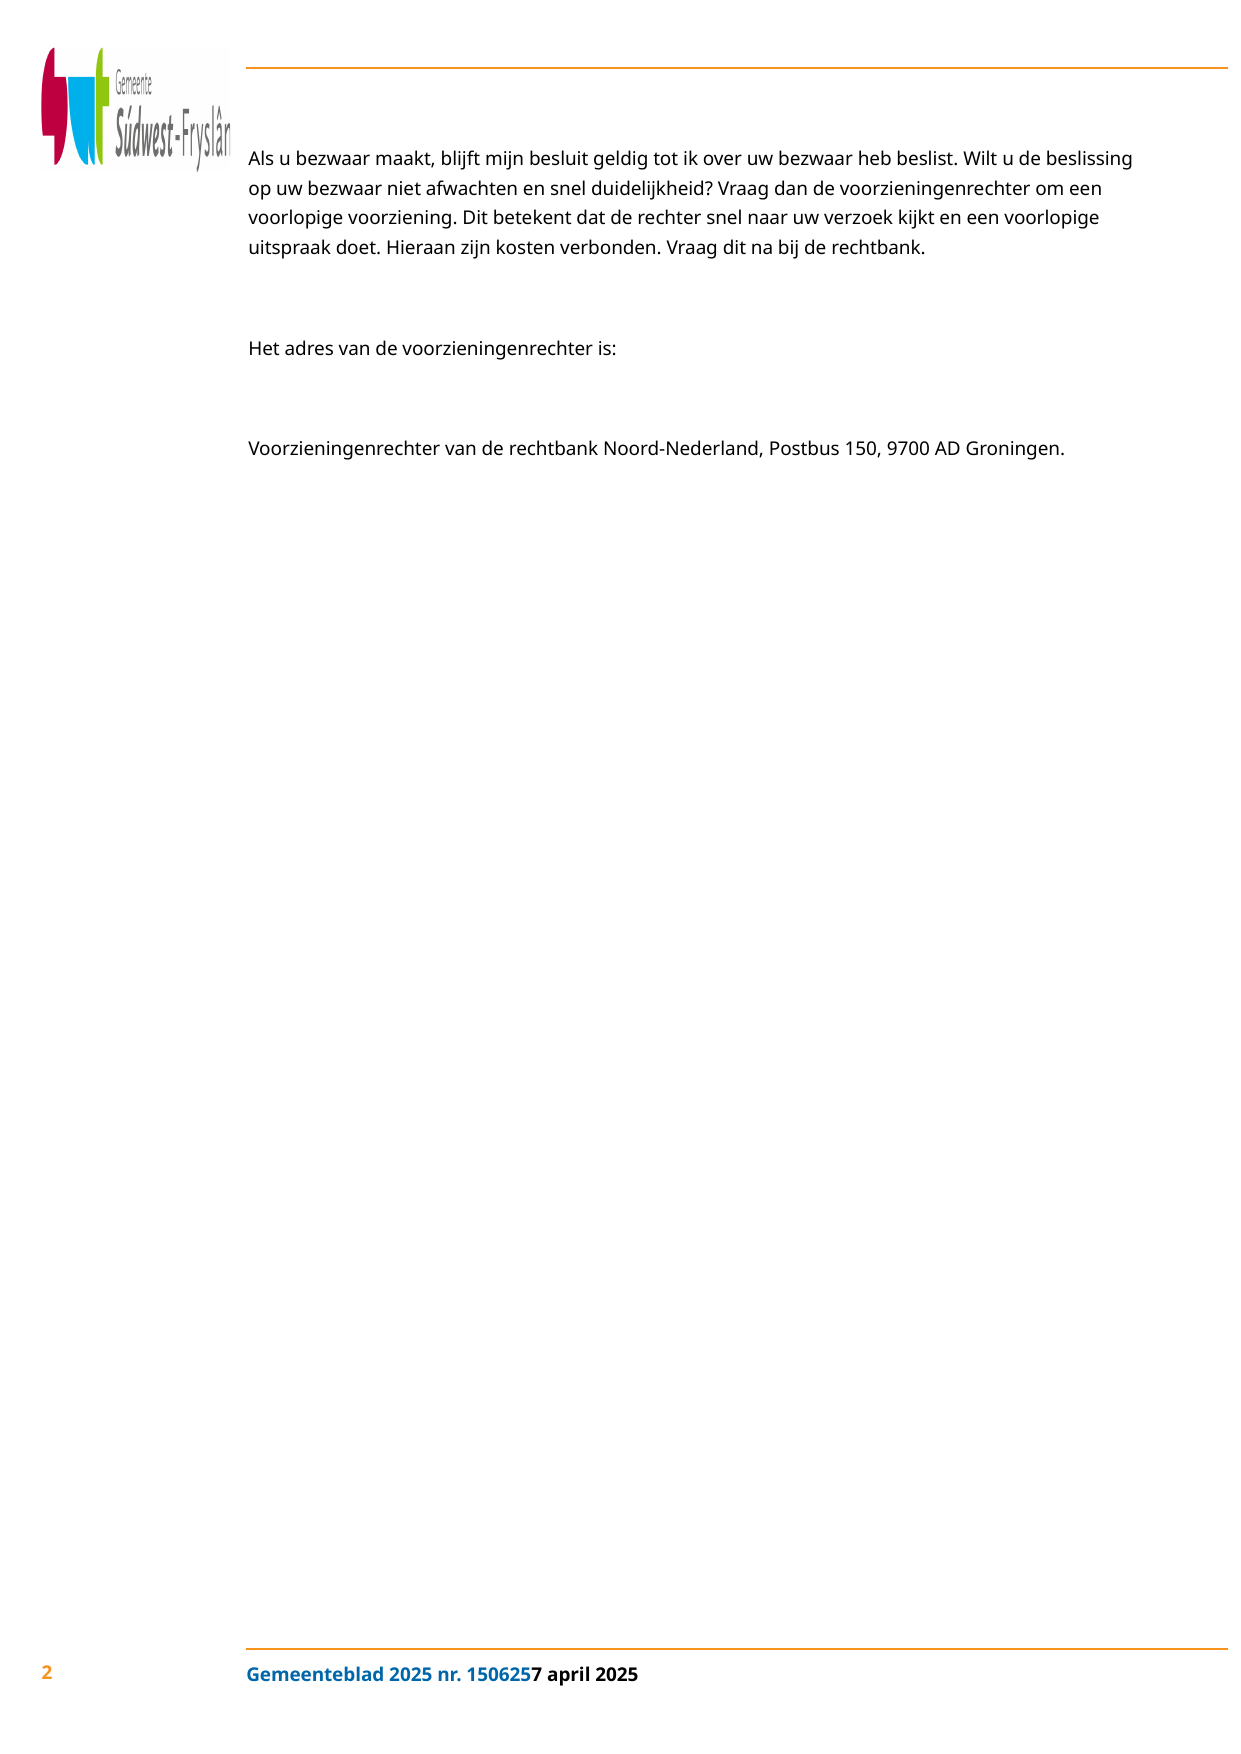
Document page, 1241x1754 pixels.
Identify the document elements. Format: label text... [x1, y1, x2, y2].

text Voorzieningenrechter van de rechtbank Noord-Nederland, Postbus 150, 9700 AD Groningen. [248, 436, 1152, 461]
text Als u bezwaar maakt, blijft mijn besluit geldig tot ik over uw bezwaar heb beslist. Wilt u de beslissing op uw bezwaar niet afwachten en snel duidelijkheid? Vraag dan de voorzieningenrechter om een voorlopige voorziening. Dit betekent dat de rechter snel naar uw verzoek kijkt en een voorlopige uitspraak doet. Hieraan zijn kosten verbonden. Vraag dit na bij de rechtbank. [248, 145, 1152, 260]
text Het adres van de voorzieningenrechter is: [248, 335, 1152, 361]
picture [41, 47, 231, 172]
